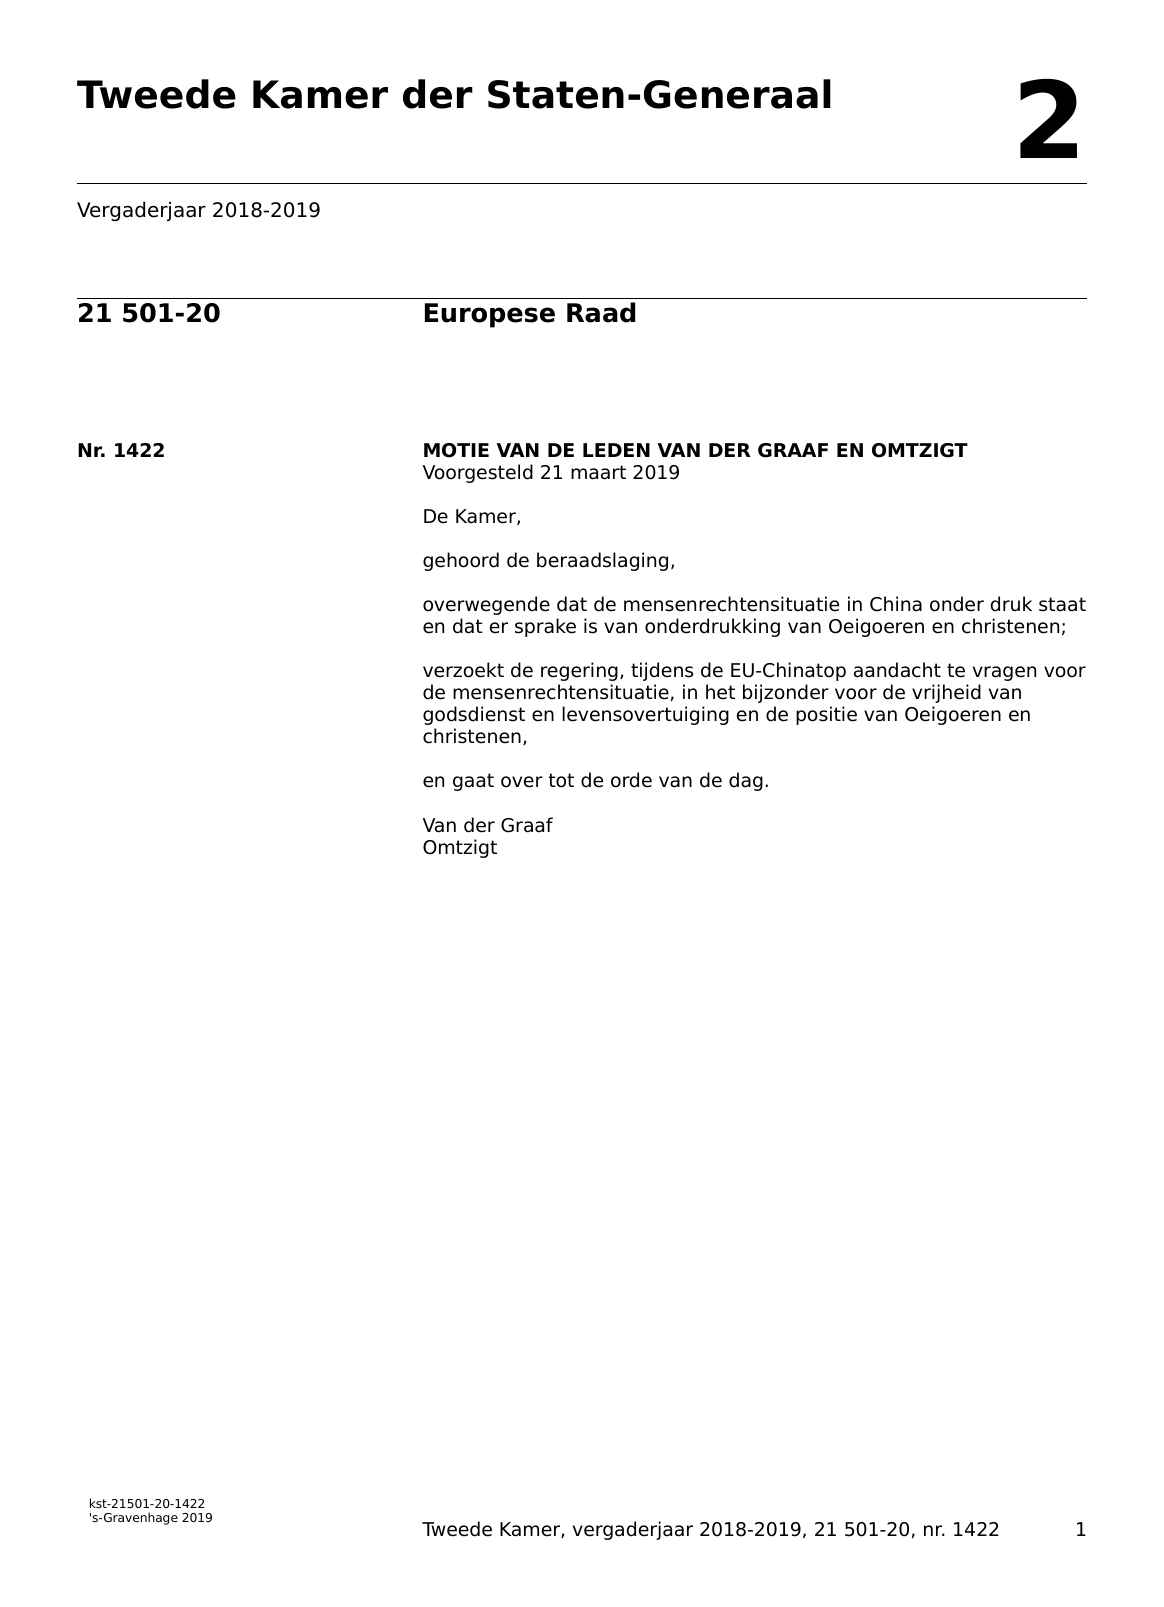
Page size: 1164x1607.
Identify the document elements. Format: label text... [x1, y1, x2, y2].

text Voorgesteld 21 maart 2019 [422, 462, 1087, 484]
text overwegende dat de mensenrechtensituatie in China onder druk staat en dat er sprake is van onderdrukking van Oeigoeren en christenen; [422, 594, 1087, 638]
text en gaat over tot de orde van de dag. [422, 770, 1087, 792]
text 's-Gravenhage 2019 [88, 1511, 323, 1525]
text verzoekt de regering, tijdens de EU-Chinatop aandacht te vragen voor de mensenrechtensituatie, in het bijzonder voor de vrijheid van godsdienst en levensovertuiging en de positie van Oeigoeren en christenen, [422, 660, 1087, 748]
text De Kamer, [422, 506, 1087, 528]
text Omtzigt [422, 837, 1087, 858]
text Van der Graaf [422, 814, 1087, 837]
table_header 2 [886, 59, 1087, 183]
subtitle Nr. 1422 MOTIE VAN DE LEDEN VAN DER GRAAF EN OMTZIGT [77, 440, 1087, 462]
subtitle 21 501-20 Europese Raad [77, 299, 1087, 329]
text kst-21501-20-1422 [88, 1497, 323, 1511]
table_header Tweede Kamer der Staten-Generaal [77, 59, 886, 183]
table_cell Vergaderjaar 2018-2019 [77, 184, 1087, 298]
text gehoord de beraadslaging, [422, 550, 1087, 572]
